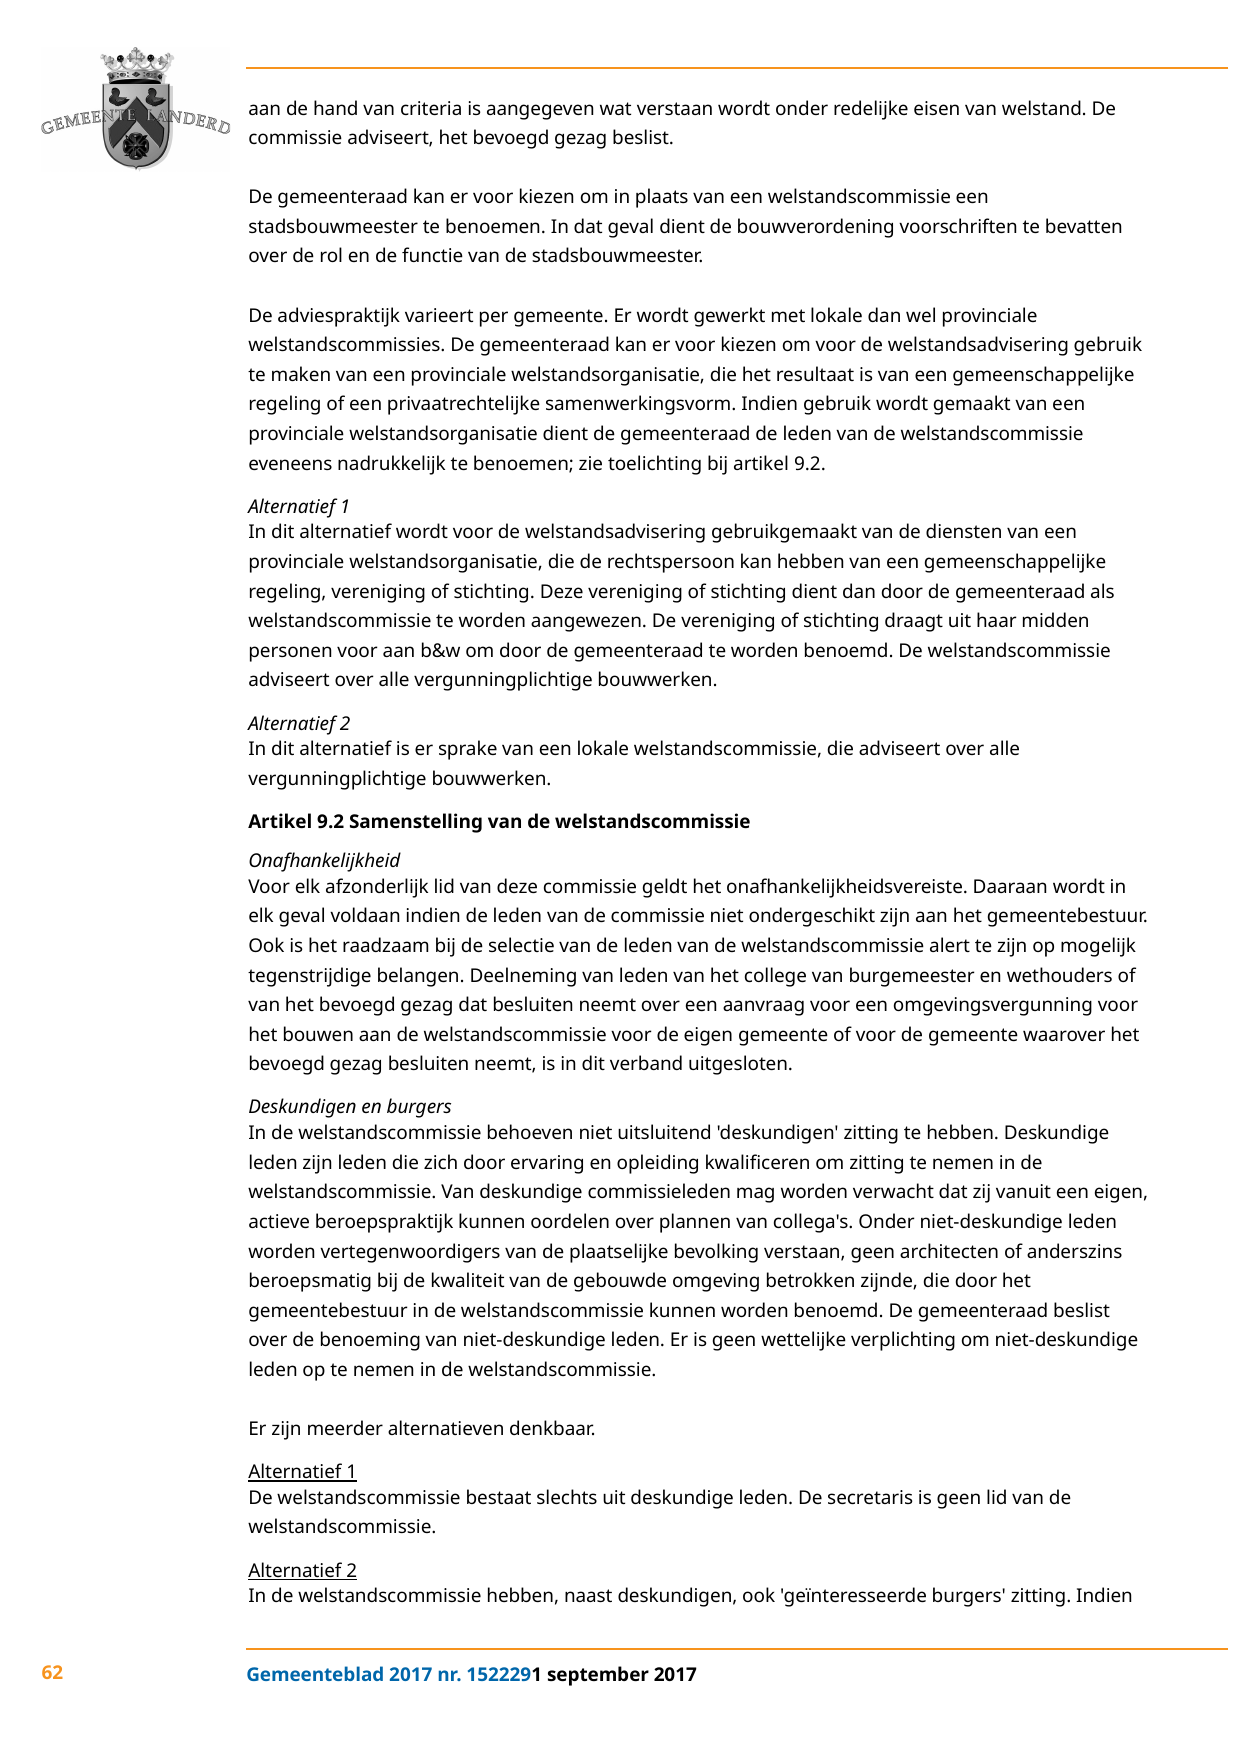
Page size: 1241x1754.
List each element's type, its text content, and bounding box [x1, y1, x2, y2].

text aan de hand van criteria is aangegeven wat verstaan wordt onder redelijke eisen van welstand. De commissie adviseert, het bevoegd gezag beslist. [248, 95, 1152, 150]
text Alternatief 2 [248, 710, 1152, 735]
text In dit alternatief is er sprake van een lokale welstandscommissie, die adviseert over alle vergunningplichtige bouwwerken. [248, 735, 1152, 791]
text Voor elk afzonderlijk lid van deze commissie geldt het onafhankelijkheidsvereiste. Daaraan wordt in elk geval voldaan indien de leden van de commissie niet ondergeschikt zijn aan het gemeentebestuur. Ook is het raadzaam bij de selectie van de leden van de welstandscommissie alert te zijn op mogelijk tegenstrijdige belangen. Deelneming van leden van het college van burgemeester en wethouders of van het bevoegd gezag dat besluiten neemt over een aanvraag voor een omgevingsvergunning voor het bouwen aan de welstandscommissie voor de eigen gemeente of voor de gemeente waarover het bevoegd gezag besluiten neemt, is in dit verband uitgesloten. [248, 873, 1152, 1076]
text Alternatief 1 [248, 493, 1152, 519]
text Alternatief 1 [248, 1458, 1152, 1484]
text Artikel 9.2 Samenstelling van de welstandscommissie [248, 808, 1152, 834]
text De adviespraktijk varieert per gemeente. Er wordt gewerkt met lokale dan wel provinciale welstandscommissies. De gemeenteraad kan er voor kiezen om voor de welstandsadvisering gebruik te maken van een provinciale welstandsorganisatie, die het resultaat is van een gemeenschappelijke regeling of een privaatrechtelijke samenwerkingsvorm. Indien gebruik wordt gemaakt van een provinciale welstandsorganisatie dient de gemeenteraad de leden van de welstandscommissie eveneens nadrukkelijk te benoemen; zie toelichting bij artikel 9.2. [248, 302, 1152, 476]
text Er zijn meerder alternatieven denkbaar. [248, 1415, 1152, 1441]
picture [41, 47, 231, 172]
text In de welstandscommissie behoeven niet uitsluitend 'deskundigen' zitting te hebben. Deskundige leden zijn leden die zich door ervaring en opleiding kwalificeren om zitting te nemen in de welstandscommissie. Van deskundige commissieleden mag worden verwacht dat zij vanuit een eigen, actieve beroepspraktijk kunnen oordelen over plannen van collega's. Onder niet-deskundige leden worden vertegenwoordigers van de plaatselijke bevolking verstaan, geen architecten of anderszins beroepsmatig bij de kwaliteit van de gebouwde omgeving betrokken zijnde, die door het gemeentebestuur in de welstandscommissie kunnen worden benoemd. De gemeenteraad beslist over de benoeming van niet-deskundige leden. Er is geen wettelijke verplichting om niet-deskundige leden op te nemen in de welstandscommissie. [248, 1119, 1152, 1382]
text Deskundigen en burgers [248, 1094, 1152, 1119]
text Alternatief 2 [248, 1557, 1152, 1583]
text In de welstandscommissie hebben, naast deskundigen, ook 'geïnteresseerde burgers' zitting. Indien [248, 1583, 1152, 1608]
text Onafhankelijkheid [248, 847, 1152, 873]
text De welstandscommissie bestaat slechts uit deskundige leden. De secretaris is geen lid van de welstandscommissie. [248, 1484, 1152, 1539]
text De gemeenteraad kan er voor kiezen om in plaats van een welstandscommissie een stadsbouwmeester te benoemen. In dat geval dient de bouwverordening voorschriften te bevatten over de rol en de functie van de stadsbouwmeester. [248, 183, 1152, 268]
text In dit alternatief wordt voor de welstandsadvisering gebruikgemaakt van de diensten van een provinciale welstandsorganisatie, die de rechtspersoon kan hebben van een gemeenschappelijke regeling, vereniging of stichting. Deze vereniging of stichting dient dan door de gemeenteraad als welstandscommissie te worden aangewezen. De vereniging of stichting draagt uit haar midden personen voor aan b&w om door de gemeenteraad te worden benoemd. De welstandscommissie adviseert over alle vergunningplichtige bouwwerken. [248, 519, 1152, 692]
